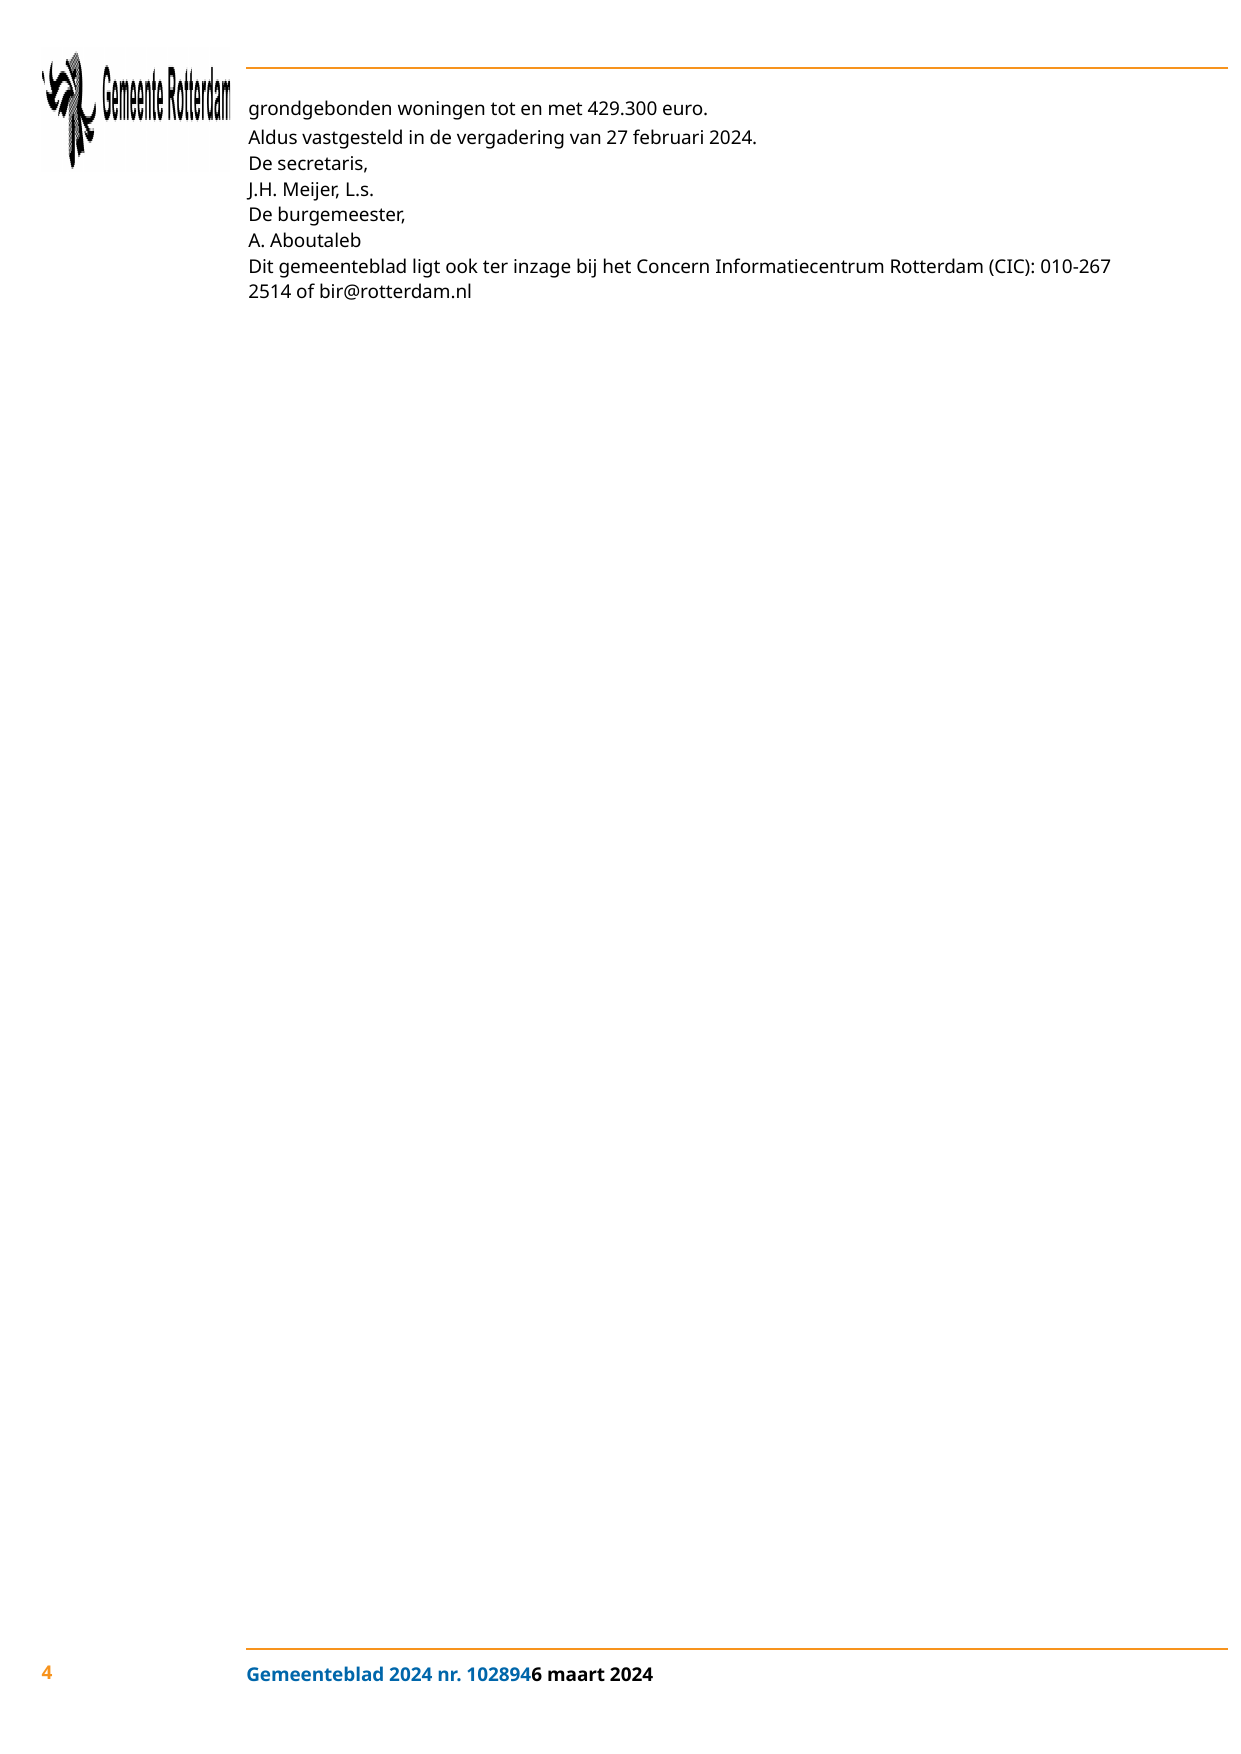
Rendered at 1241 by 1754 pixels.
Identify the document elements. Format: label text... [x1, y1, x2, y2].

text A. Aboutaleb [248, 227, 1152, 253]
text De burgemeester, [248, 202, 1152, 227]
text De secretaris, [248, 150, 1152, 176]
text Dit gemeenteblad ligt ook ter inzage bij het Concern Informatiecentrum Rotterdam (CIC): 010-267 2514 of bir@rotterdam.nl [248, 253, 1152, 304]
picture [41, 47, 231, 172]
text Aldus vastgesteld in de vergadering van 27 februari 2024. [248, 124, 1152, 150]
text grondgebonden woningen tot en met 429.300 euro. [248, 95, 1152, 121]
text J.H. Meijer, L.s. [248, 176, 1152, 202]
